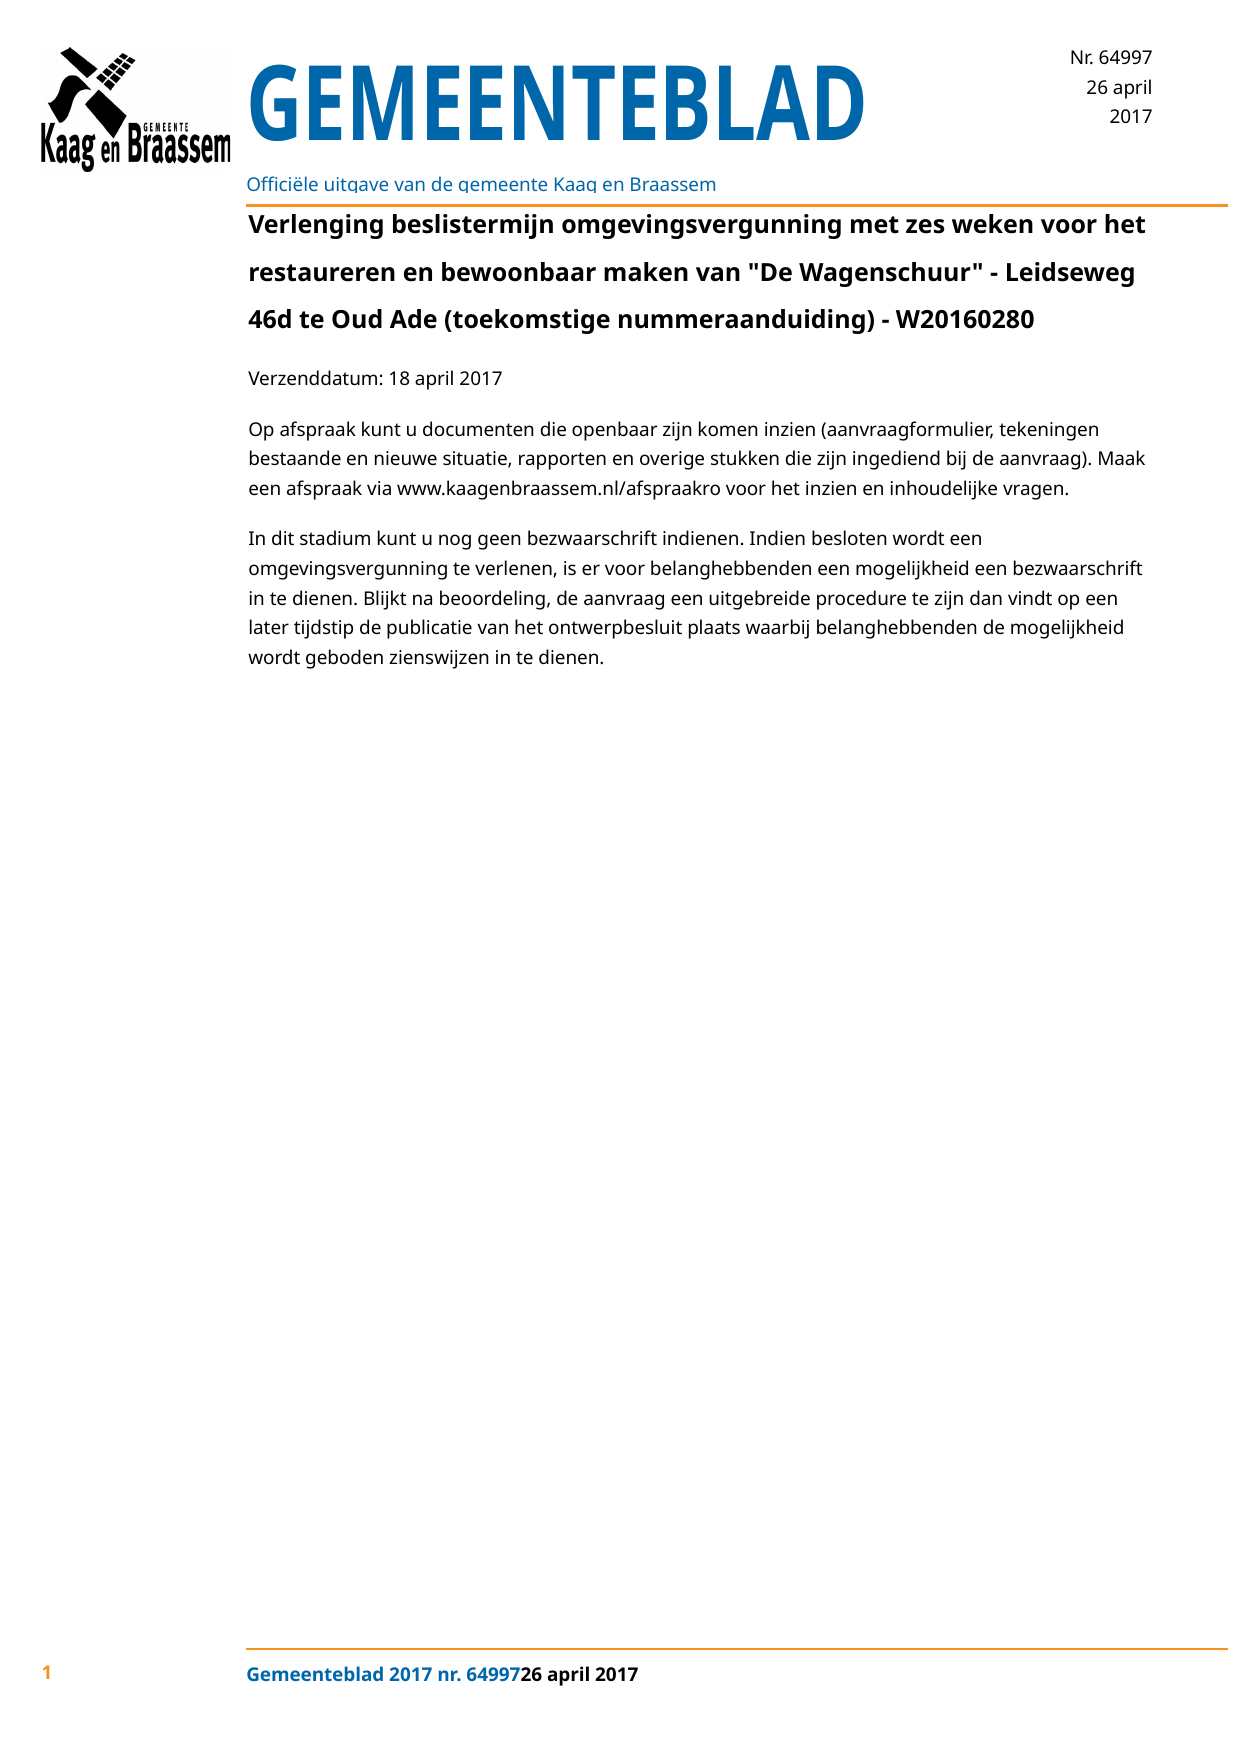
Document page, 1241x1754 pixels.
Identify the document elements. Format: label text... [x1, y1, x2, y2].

text Verlenging beslistermijn omgevingsvergunning met zes weken voor het restaureren en bewoonbaar maken van "De Wagenschuur" - Leidseweg 46d te Oud Ade (toekomstige nummeraanduiding) - W20160280 [248, 207, 1152, 336]
picture [41, 47, 231, 172]
text Verzenddatum: 18 april 2017 [248, 366, 1152, 391]
text Op afspraak kunt u documenten die openbaar zijn komen inzien (aanvraagformulier, tekeningen bestaande en nieuwe situatie, rapporten en overige stukken die zijn ingediend bij de aanvraag). Maak een afspraak via www.kaagenbraassem.nl/afspraakro voor het inzien en inhoudelijke vragen. [248, 416, 1152, 501]
text In dit stadium kunt u nog geen bezwaarschrift indienen. Indien besloten wordt een omgevingsvergunning te verlenen, is er voor belanghebbenden een mogelijkheid een bezwaarschrift in te dienen. Blijkt na beoordeling, de aanvraag een uitgebreide procedure te zijn dan vindt op een later tijdstip de publicatie van het ontwerpbesluit plaats waarbij belanghebbenden de mogelijkheid wordt geboden zienswijzen in te dienen. [248, 526, 1152, 669]
